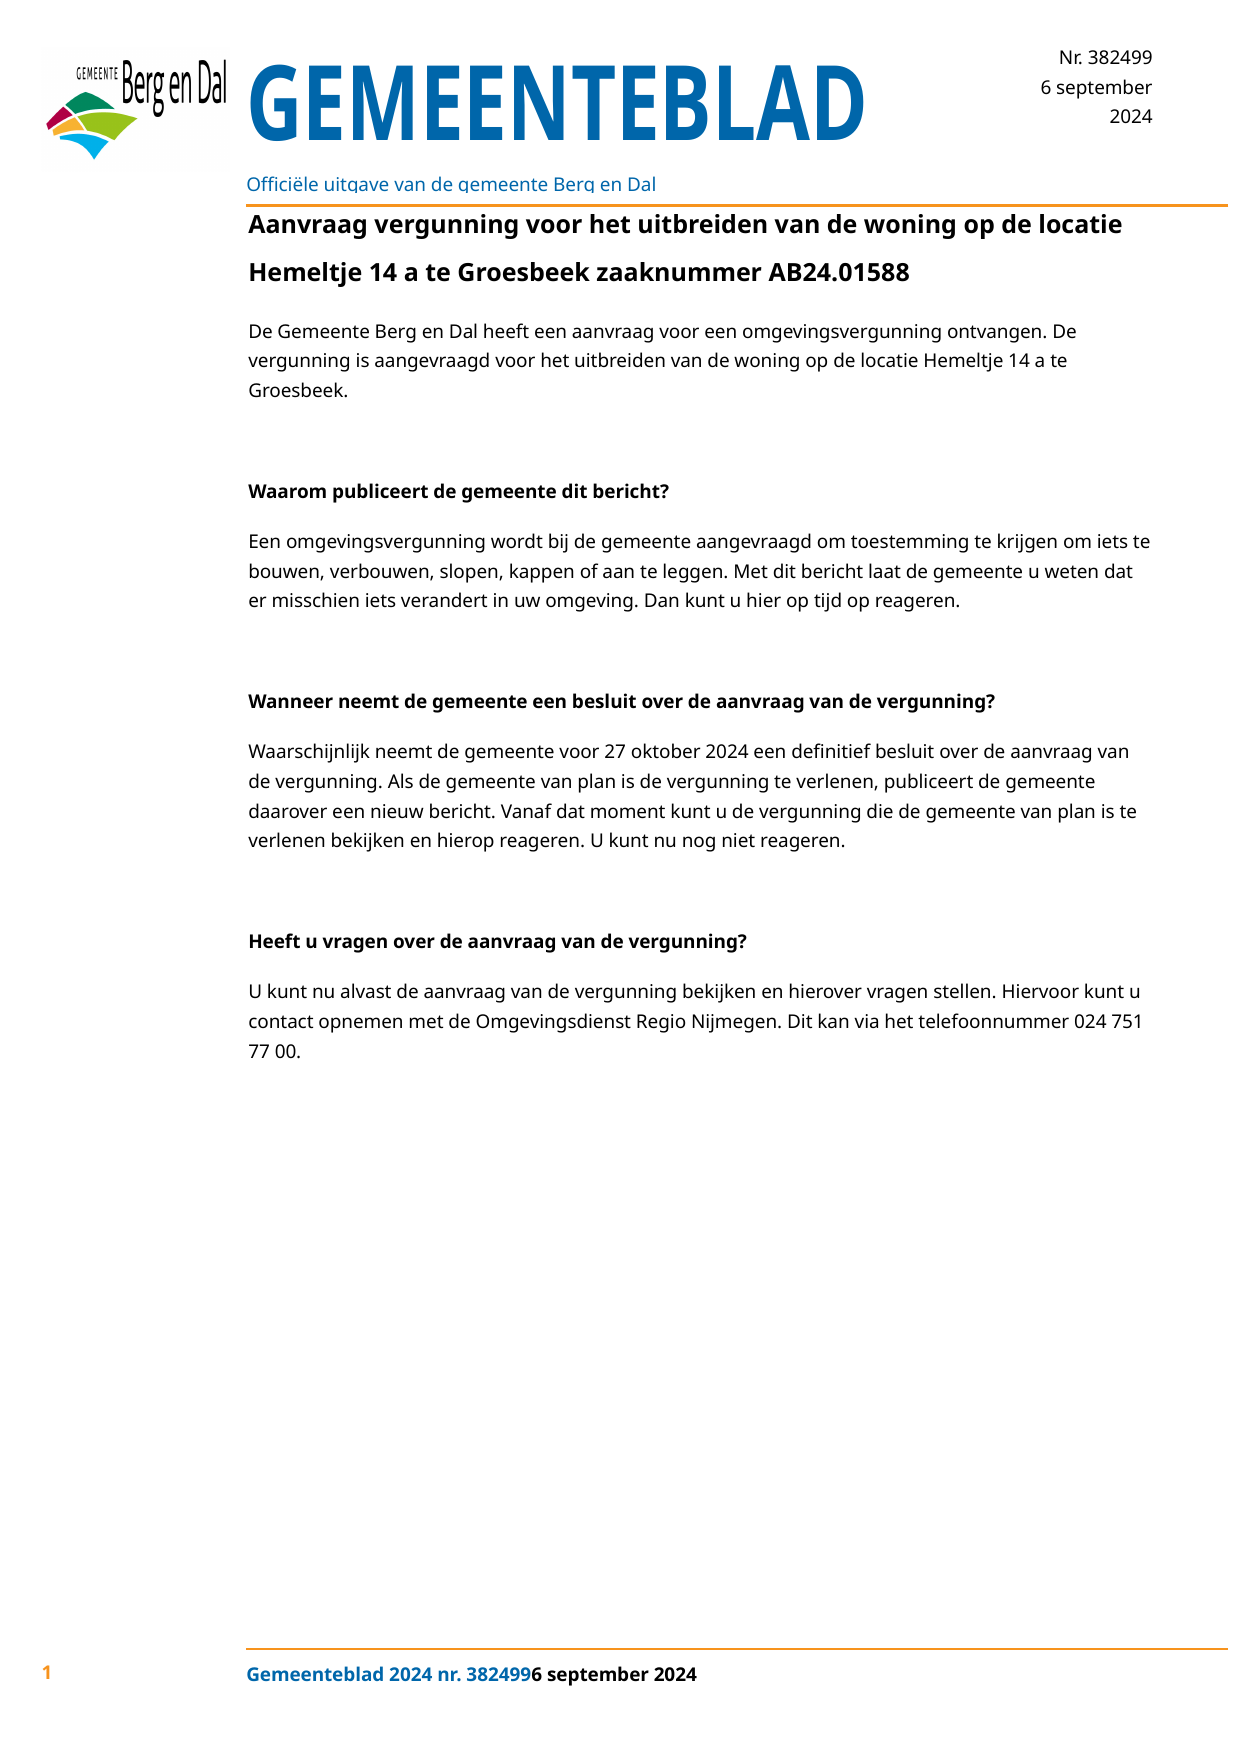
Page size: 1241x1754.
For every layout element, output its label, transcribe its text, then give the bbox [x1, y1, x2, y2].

text De Gemeente Berg en Dal heeft een aanvraag voor een omgevingsvergunning ontvangen. De vergunning is aangevraagd voor het uitbreiden van de woning op de locatie Hemeltje 14 a te Groesbeek. [248, 318, 1152, 403]
text Aanvraag vergunning voor het uitbreiden van de woning op de locatie Hemeltje 14 a te Groesbeek zaaknummer AB24.01588 [248, 207, 1152, 288]
text Heeft u vragen over de aanvraag van de vergunning? [248, 928, 1152, 954]
text Waarschijnlijk neemt de gemeente voor 27 oktober 2024 een definitief besluit over de aanvraag van de vergunning. Als de gemeente van plan is de vergunning te verlenen, publiceert de gemeente daarover een nieuw bericht. Vanaf dat moment kunt u de vergunning die de gemeente van plan is te verlenen bekijken en hierop reageren. U kunt nu nog niet reageren. [248, 739, 1152, 853]
text Waarom publiceert de gemeente dit bericht? [248, 478, 1152, 504]
text U kunt nu alvast de aanvraag van de vergunning bekijken en hierover vragen stellen. Hiervoor kunt u contact opnemen met de Omgevingsdienst Regio Nijmegen. Dit kan via het telefoonnummer 024 751 77 00. [248, 979, 1152, 1064]
text Wanneer neemt de gemeente een besluit over de aanvraag van de vergunning? [248, 688, 1152, 714]
text Een omgevingsvergunning wordt bij de gemeente aangevraagd om toestemming te krijgen om iets te bouwen, verbouwen, slopen, kappen of aan te leggen. Met dit bericht laat de gemeente u weten dat er misschien iets verandert in uw omgeving. Dan kunt u hier op tijd op reageren. [248, 528, 1152, 613]
picture [41, 47, 231, 172]
